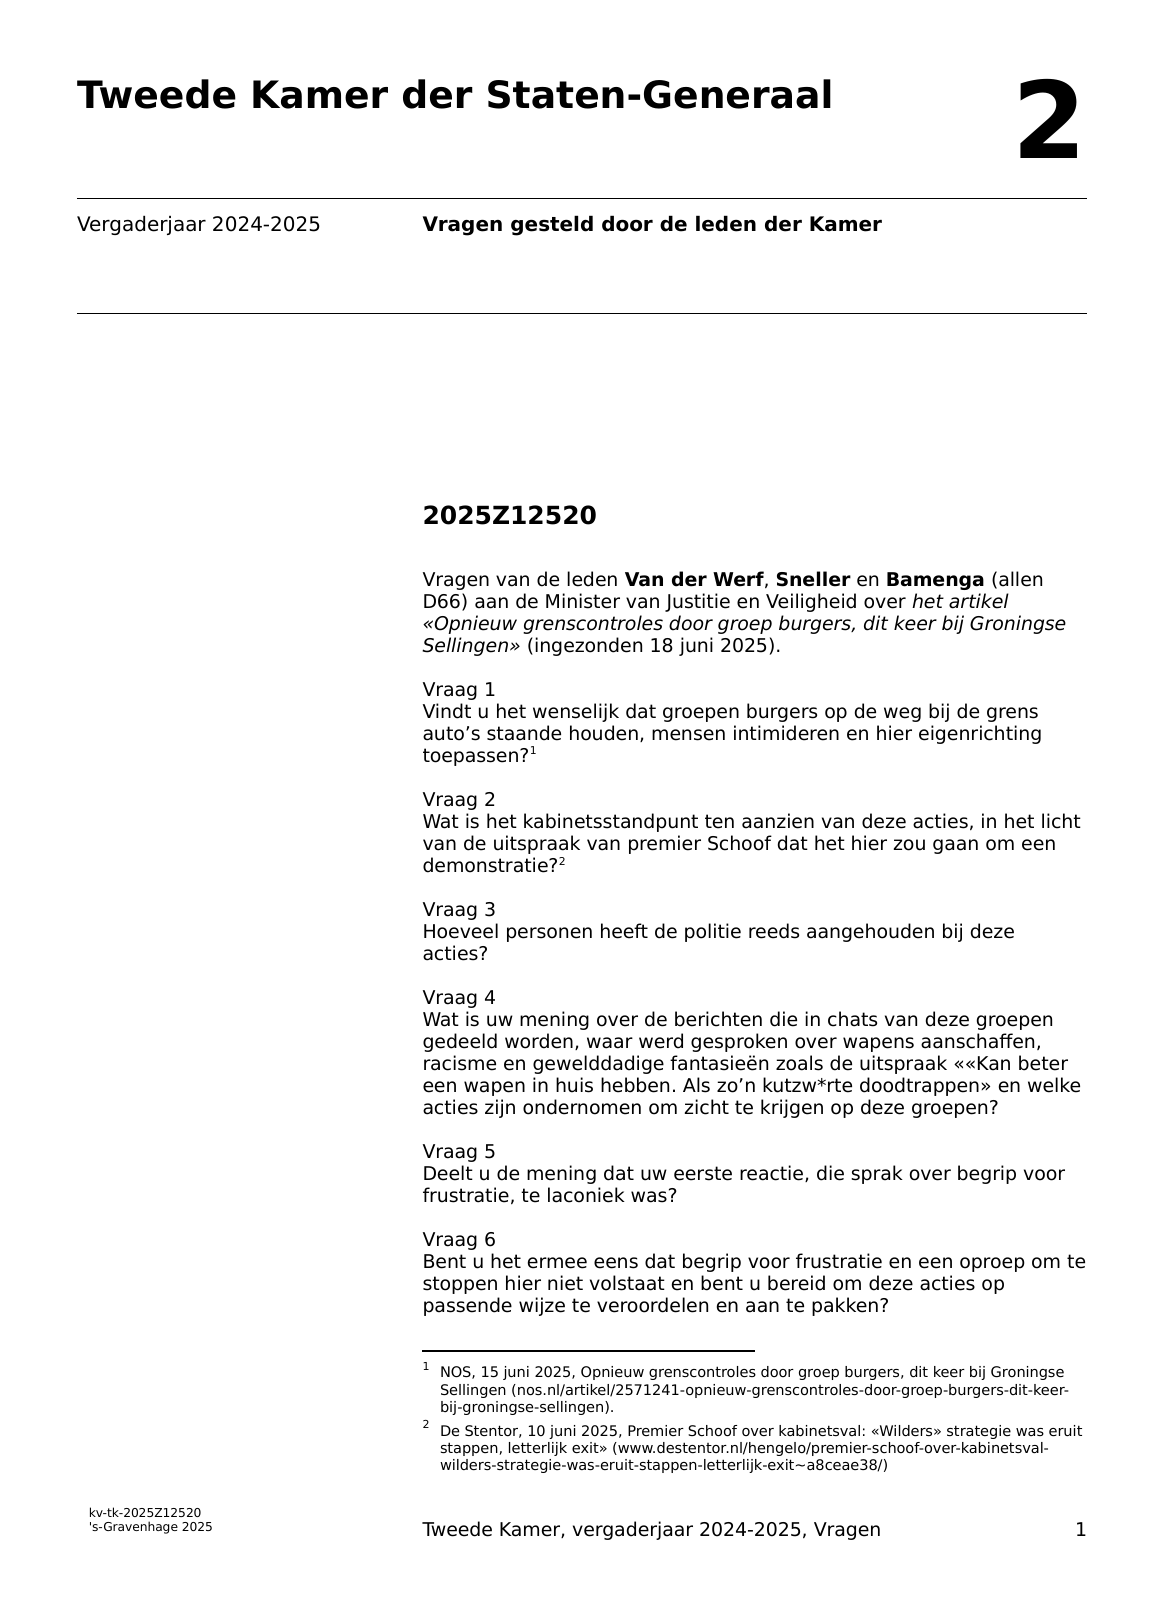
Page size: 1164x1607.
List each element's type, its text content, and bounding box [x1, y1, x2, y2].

table_cell Vragen gesteld door de leden der Kamer [422, 199, 1087, 313]
table_cell Vergaderjaar 2024-2025 [77, 199, 422, 313]
text 2025Z12520 [422, 501, 1087, 531]
table_header Tweede Kamer der Staten-Generaal [77, 59, 886, 198]
text Wat is uw mening over de berichten die in chats van deze groepen gedeeld worden, waar werd gesproken over wapens aanschaffen, racisme en gewelddadige fantasieën zoals de uitspraak ««Kan beter een wapen in huis hebben. Als zo’n kutzw*rte doodtrappen» en welke acties zijn ondernomen om zicht te krijgen op deze groepen? [422, 1009, 1087, 1119]
text Hoeveel personen heeft de politie reeds aangehouden bij deze acties? [422, 921, 1087, 965]
text De Stentor, 10 juni 2025, Premier Schoof over kabinetsval: «Wilders» strategie was eruit stappen, letterlijk exit» (www.destentor.nl/hengelo/premier-schoof-over-kabinetsval-wilders-strategie-was-eruit-stappen-letterlijk-exit~a8ceae38/) [422, 1418, 1087, 1474]
text Bent u het ermee eens dat begrip voor frustratie en een oproep om te stoppen hier niet volstaat en bent u bereid om deze acties op passende wijze te veroordelen en aan te pakken? [422, 1251, 1087, 1317]
text Vraag 4 [422, 987, 1087, 1009]
text 's-Gravenhage 2025 [88, 1520, 323, 1534]
text NOS, 15 juni 2025, Opnieuw grenscontroles door groep burgers, dit keer bij Groningse Sellingen (nos.nl/artikel/2571241-opnieuw-grenscontroles-door-groep-burgers-dit-keer-bij-groningse-sellingen). [422, 1360, 1087, 1416]
text Vindt u het wenselijk dat groepen burgers op de weg bij de grens auto’s staande houden, mensen intimideren en hier eigenrichting toepassen? [422, 701, 1087, 767]
text kv-tk-2025Z12520 [88, 1506, 323, 1520]
text Wat is het kabinetsstandpunt ten aanzien van deze acties, in het licht van de uitspraak van premier Schoof dat het hier zou gaan om een demonstratie? [422, 811, 1087, 877]
text Vraag 5 [422, 1141, 1087, 1163]
text Vraag 2 [422, 789, 1087, 811]
text Vragen van de leden Van der Werf, Sneller en Bamenga (allen D66) aan de Minister van Justitie en Veiligheid over het artikel «Opnieuw grenscontroles door groep burgers, dit keer bij Groningse Sellingen» (ingezonden 18 juni 2025). [422, 569, 1087, 657]
table_header 2 [886, 59, 1087, 198]
text Vraag 1 [422, 679, 1087, 701]
text Vraag 6 [422, 1229, 1087, 1251]
text Vraag 3 [422, 899, 1087, 921]
text Deelt u de mening dat uw eerste reactie, die sprak over begrip voor frustratie, te laconiek was? [422, 1163, 1087, 1207]
